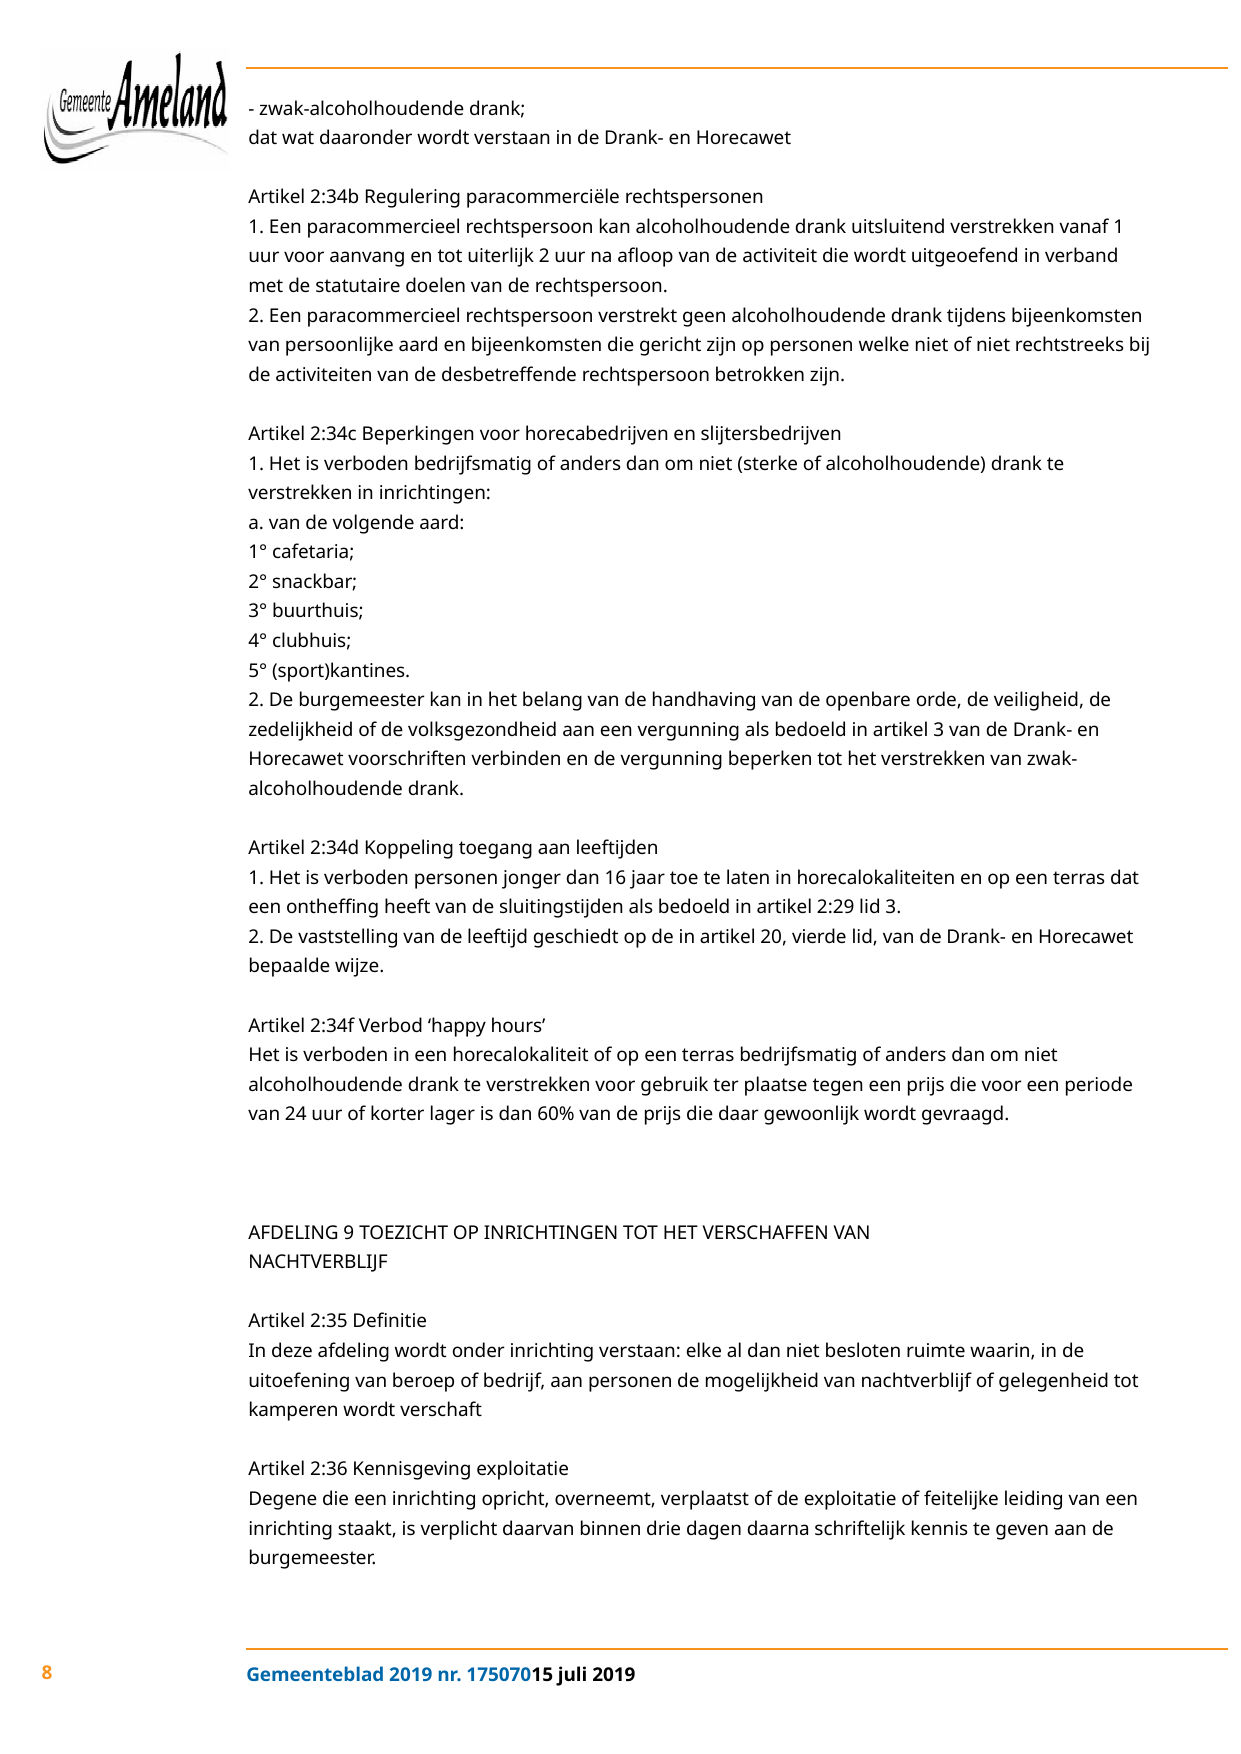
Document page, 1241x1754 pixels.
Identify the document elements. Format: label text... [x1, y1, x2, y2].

text Artikel 2:34d Koppeling toegang aan leeftijden [248, 834, 1152, 860]
text In deze afdeling wordt onder inrichting verstaan: elke al dan niet besloten ruimte waarin, in de uitoefening van beroep of bedrijf, aan personen de mogelijkheid van nachtverblijf of gelegenheid tot kamperen wordt verschaft [248, 1337, 1152, 1422]
text Artikel 2:34c Beperkingen voor horecabedrijven en slijtersbedrijven [248, 420, 1152, 446]
text Artikel 2:34b Regulering paracommerciële rechtspersonen [248, 183, 1152, 209]
text 1. Het is verboden personen jonger dan 16 jaar toe te laten in horecalokaliteiten en op een terras dat een ontheffing heeft van de sluitingstijden als bedoeld in artikel 2:29 lid 3. [248, 864, 1152, 919]
text 1. Een paracommercieel rechtspersoon kan alcoholhoudende drank uitsluitend verstrekken vanaf 1 uur voor aanvang en tot uiterlijk 2 uur na afloop van de activiteit die wordt uitgeoefend in verband met de statutaire doelen van de rechtspersoon. [248, 213, 1152, 298]
text Artikel 2:34f Verbod ‘happy hours’ [248, 1012, 1152, 1038]
text 2. De vaststelling van de leeftijd geschiedt op de in artikel 20, vierde lid, van de Drank- en Horecawet bepaalde wijze. [248, 923, 1152, 978]
text 2. De burgemeester kan in het belang van de handhaving van de openbare orde, de veiligheid, de zedelijkheid of de volksgezondheid aan een vergunning als bedoeld in artikel 3 van de Drank- en Horecawet voorschriften verbinden en de vergunning beperken tot het verstrekken van zwak-alcoholhoudende drank. [248, 686, 1152, 801]
text a. van de volgende aard: [248, 509, 1152, 535]
text 2. Een paracommercieel rechtspersoon verstrekt geen alcoholhoudende drank tijdens bijeenkomsten van persoonlijke aard en bijeenkomsten die gericht zijn op personen welke niet of niet rechtstreeks bij de activiteiten van de desbetreffende rechtspersoon betrokken zijn. [248, 302, 1152, 387]
text 1. Het is verboden bedrijfsmatig of anders dan om niet (sterke of alcoholhoudende) drank te verstrekken in inrichtingen: [248, 450, 1152, 505]
picture [41, 47, 231, 172]
text 2° snackbar; [248, 568, 1152, 594]
text 1° cafetaria; [248, 538, 1152, 564]
text 5° (sport)kantines. [248, 657, 1152, 683]
text - zwak-alcoholhoudende drank; [248, 95, 1152, 121]
text Artikel 2:36 Kennisgeving exploitatie [248, 1456, 1152, 1481]
text Degene die een inrichting opricht, overneemt, verplaatst of de exploitatie of feitelijke leiding van een inrichting staakt, is verplicht daarvan binnen drie dagen daarna schriftelijk kennis te geven aan de burgemeester. [248, 1485, 1152, 1570]
text 3° buurthuis; [248, 598, 1152, 623]
text NACHTVERBLIJF [248, 1248, 1152, 1274]
text 4° clubhuis; [248, 627, 1152, 653]
text Artikel 2:35 Definitie [248, 1308, 1152, 1333]
text dat wat daaronder wordt verstaan in de Drank- en Horecawet [248, 124, 1152, 150]
text AFDELING 9 TOEZICHT OP INRICHTINGEN TOT HET VERSCHAFFEN VAN [248, 1219, 1152, 1245]
text Het is verboden in een horecalokaliteit of op een terras bedrijfsmatig of anders dan om niet alcoholhoudende drank te verstrekken voor gebruik ter plaatse tegen een prijs die voor een periode van 24 uur of korter lager is dan 60% van de prijs die daar gewoonlijk wordt gevraagd. [248, 1041, 1152, 1126]
